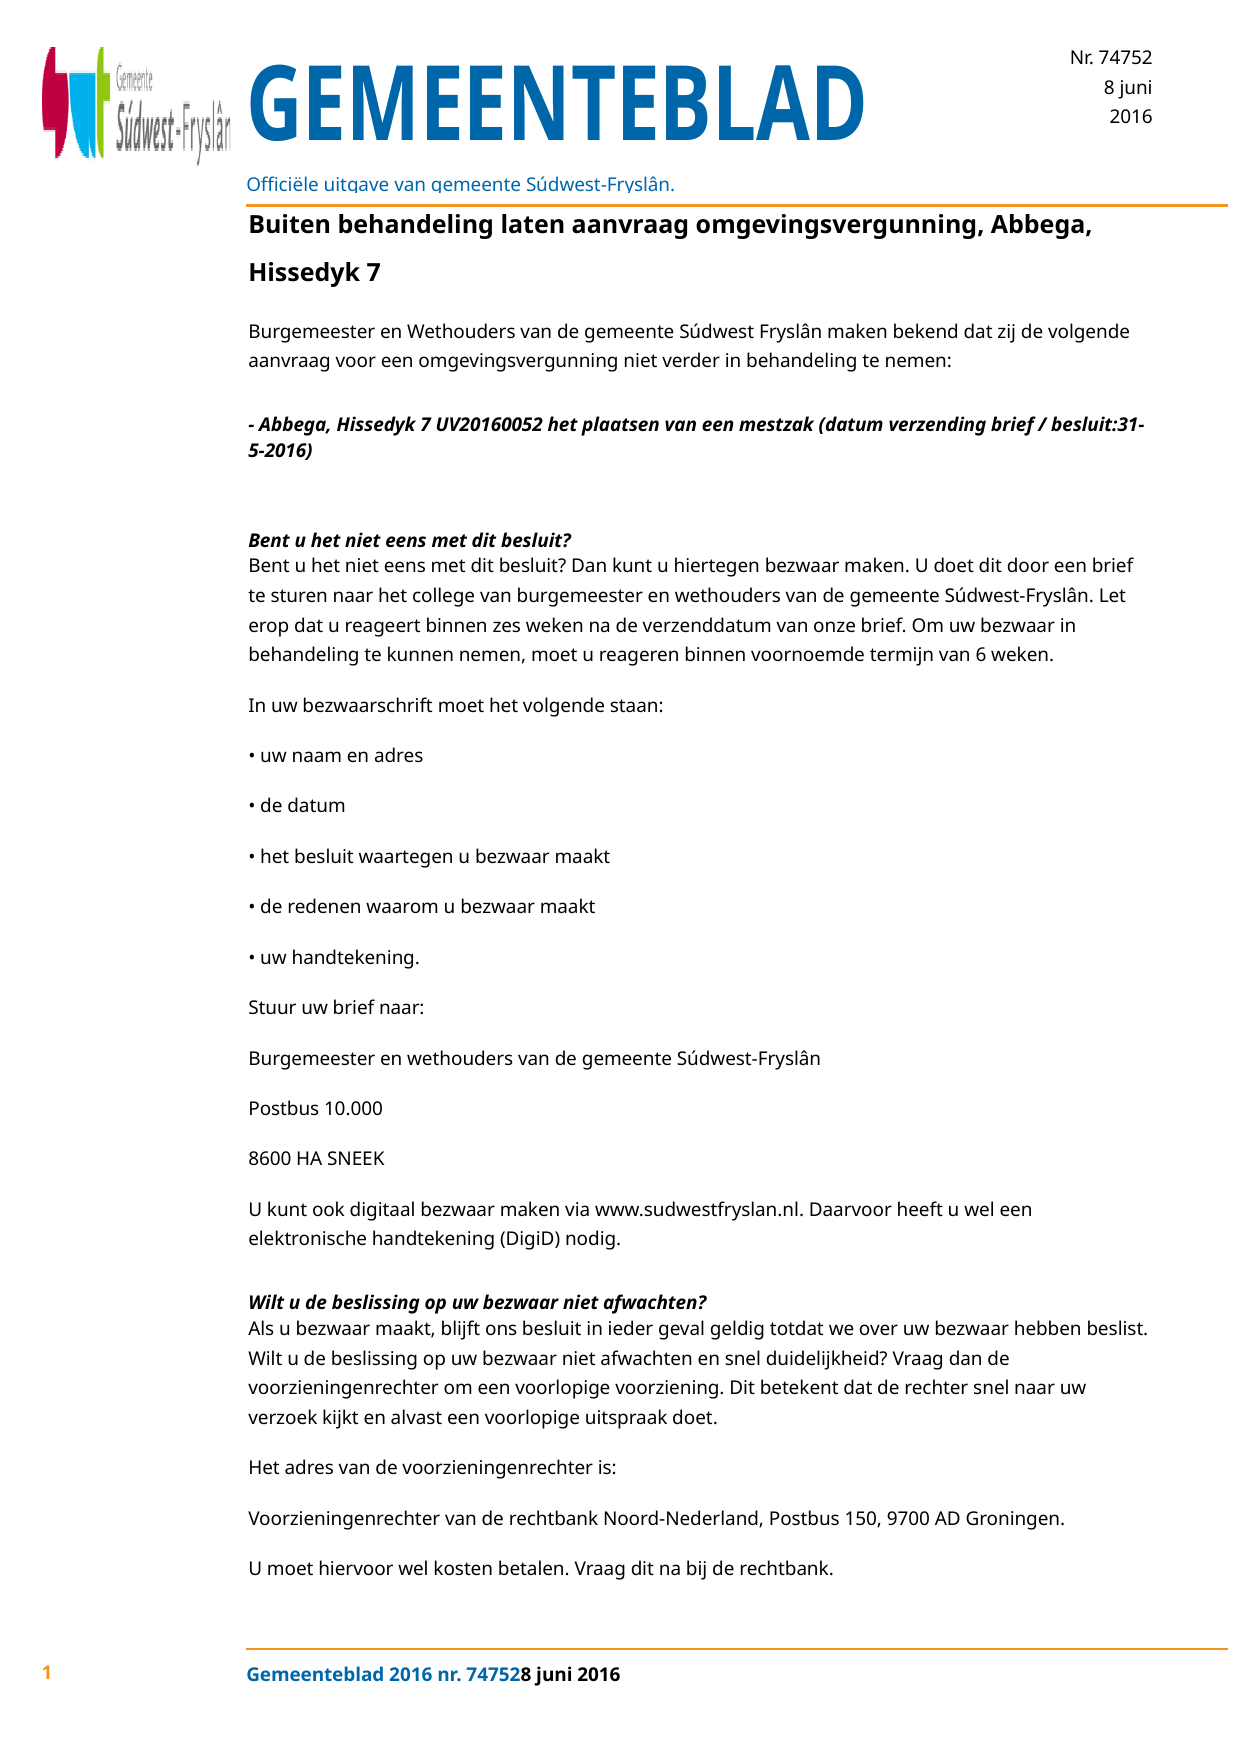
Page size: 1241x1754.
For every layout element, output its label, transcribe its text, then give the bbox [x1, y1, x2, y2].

text Stuur uw brief naar: [248, 994, 1152, 1020]
picture [41, 47, 231, 172]
text Bent u het niet eens met dit besluit? Dan kunt u hiertegen bezwaar maken. U doet dit door een brief te sturen naar het college van burgemeester en wethouders van de gemeente Súdwest-Fryslân. Let erop dat u reageert binnen zes weken na de verzenddatum van onze brief. Om uw bezwaar in behandeling te kunnen nemen, moet u reageren binnen voornoemde termijn van 6 weken. [248, 553, 1152, 667]
text Burgemeester en wethouders van de gemeente Súdwest-Fryslân [248, 1045, 1152, 1070]
text 8600 HA SNEEK [248, 1146, 1152, 1171]
text Voorzieningenrechter van de rechtbank Noord-Nederland, Postbus 150, 9700 AD Groningen. [248, 1505, 1152, 1531]
text Als u bezwaar maakt, blijft ons besluit in ieder geval geldig totdat we over uw bezwaar hebben beslist. Wilt u de beslissing op uw bezwaar niet afwachten en snel duidelijkheid? Vraag dan de voorzieningenrechter om een voorlopige voorziening. Dit betekent dat de rechter snel naar uw verzoek kijkt en alvast een voorlopige uitspraak doet. [248, 1315, 1152, 1430]
text • uw handtekening. [248, 944, 1152, 969]
text Postbus 10.000 [248, 1095, 1152, 1121]
text Wilt u de beslissing op uw bezwaar niet afwachten? [248, 1289, 1152, 1315]
text U kunt ook digitaal bezwaar maken via www.sudwestfryslan.nl. Daarvoor heeft u wel een elektronische handtekening (DigiD) nodig. [248, 1196, 1152, 1251]
text Burgemeester en Wethouders van de gemeente Súdwest Fryslân maken bekend dat zij de volgende aanvraag voor een omgevingsvergunning niet verder in behandeling te nemen: [248, 318, 1152, 373]
text In uw bezwaarschrift moet het volgende staan: [248, 692, 1152, 717]
text Buiten behandeling laten aanvraag omgevingsvergunning, Abbega, Hissedyk 7 [248, 207, 1152, 288]
text • uw naam en adres [248, 742, 1152, 768]
text • de datum [248, 793, 1152, 818]
text U moet hiervoor wel kosten betalen. Vraag dit na bij de rechtbank. [248, 1555, 1152, 1581]
text - Abbega, Hissedyk 7 UV20160052 het plaatsen van een mestzak (datum verzending brief / besluit:31-5-2016) [248, 411, 1152, 463]
text • de redenen waarom u bezwaar maakt [248, 893, 1152, 919]
text • het besluit waartegen u bezwaar maakt [248, 843, 1152, 869]
text Bent u het niet eens met dit besluit? [248, 527, 1152, 553]
text Het adres van de voorzieningenrechter is: [248, 1454, 1152, 1480]
